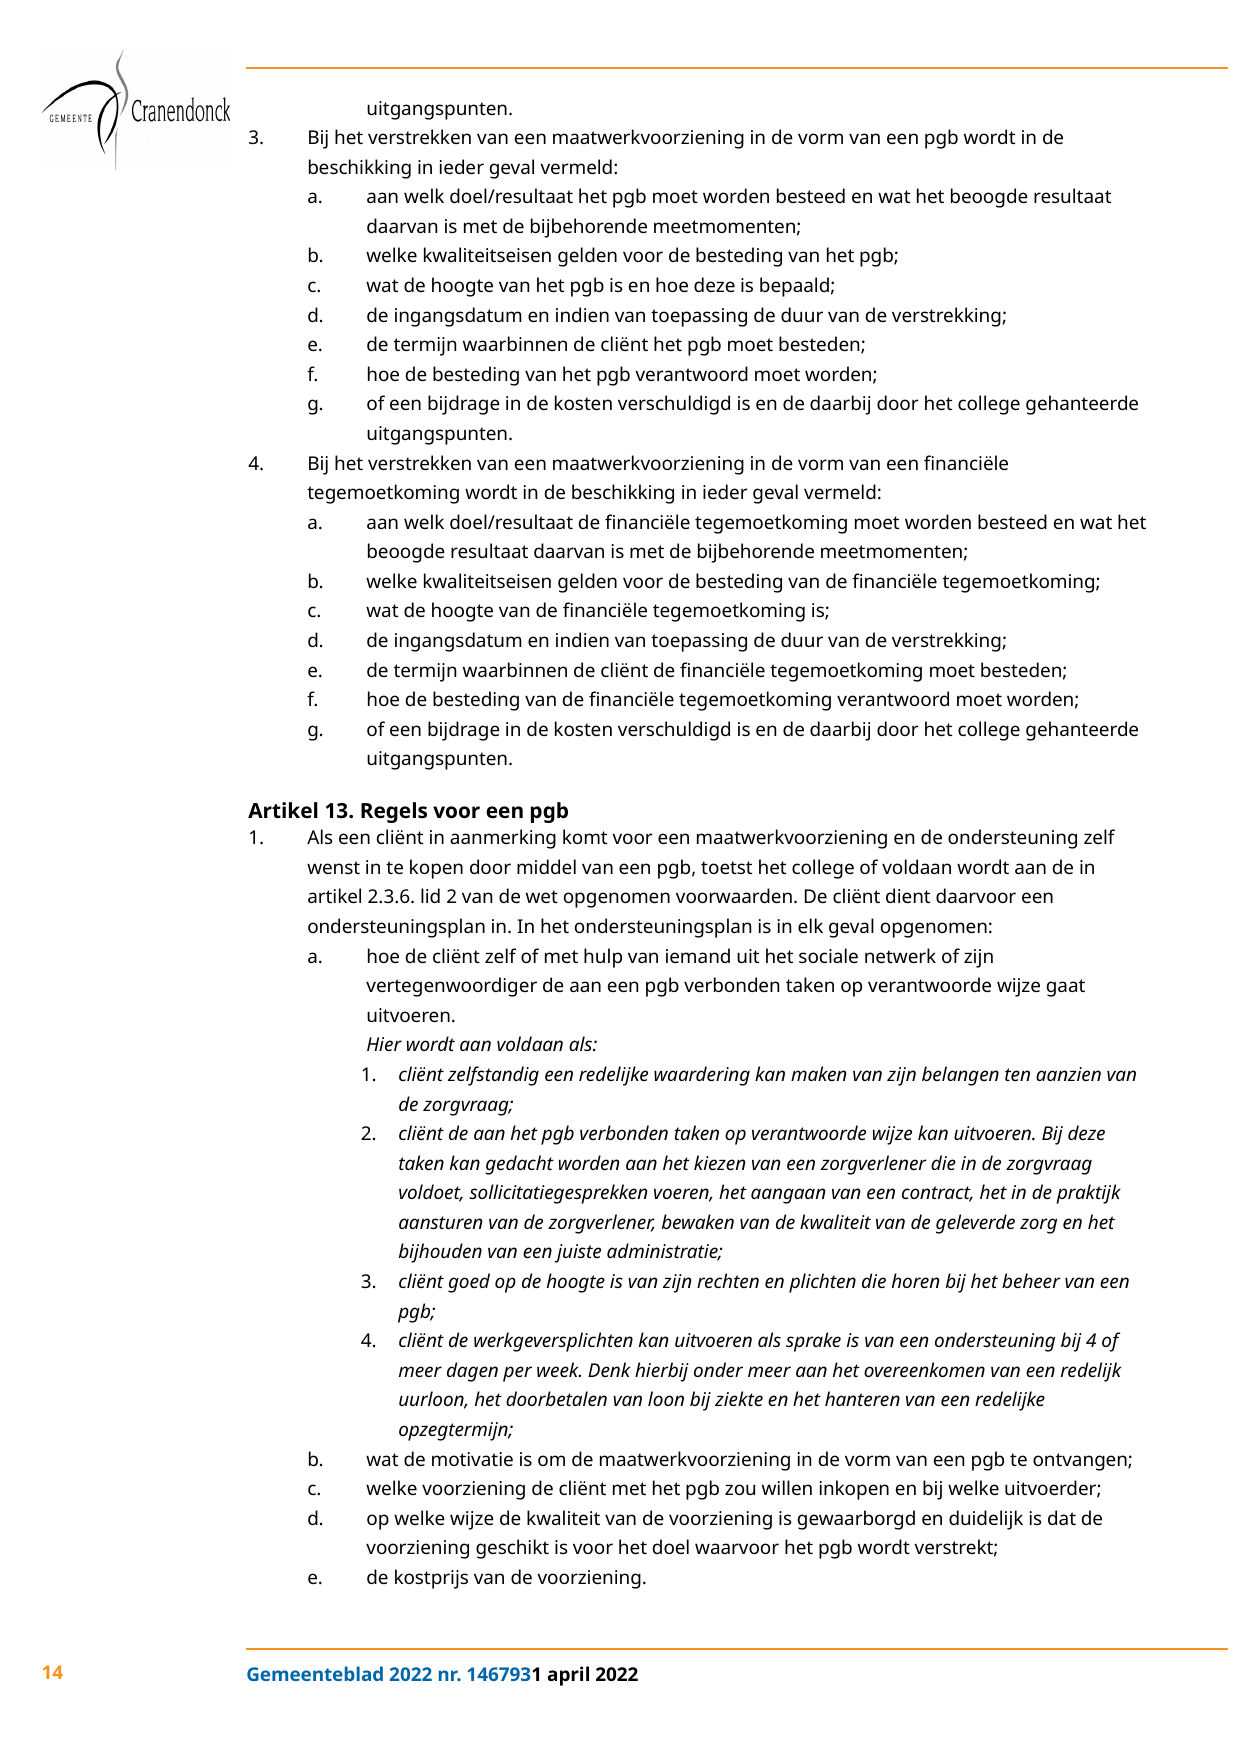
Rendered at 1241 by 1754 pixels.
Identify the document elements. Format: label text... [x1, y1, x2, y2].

list op welke wijze de kwaliteit van de voorziening is gewaarborgd en duidelijk is dat de voorziening geschikt is voor het doel waarvoor het pgb wordt verstrekt; [307, 1505, 1152, 1560]
list cliënt goed op de hoogte is van zijn rechten en plichten die horen bij het beheer van een pgb; [361, 1268, 1152, 1323]
list Bij het verstrekken van een maatwerkvoorziening in de vorm van een financiële tegemoetkoming wordt in de beschikking in ieder geval vermeld: [248, 450, 1152, 505]
list wat de hoogte van het pgb is en hoe deze is bepaald; [307, 272, 1152, 298]
list aan welk doel/resultaat het pgb moet worden besteed en wat het beoogde resultaat daarvan is met de bijbehorende meetmomenten; [307, 183, 1152, 239]
text Artikel 13. Regels voor een pgb [248, 796, 1152, 824]
list de ingangsdatum en indien van toepassing de duur van de verstrekking; [307, 302, 1152, 328]
list de ingangsdatum en indien van toepassing de duur van de verstrekking; [307, 627, 1152, 653]
list uitgangspunten. [307, 95, 1152, 121]
list de termijn waarbinnen de cliënt de financiële tegemoetkoming moet besteden; [307, 657, 1152, 683]
list Bij het verstrekken van een maatwerkvoorziening in de vorm van een pgb wordt in de beschikking in ieder geval vermeld: [248, 124, 1152, 180]
list welke kwaliteitseisen gelden voor de besteding van het pgb; [307, 243, 1152, 268]
list aan welk doel/resultaat de financiële tegemoetkoming moet worden besteed en wat het beoogde resultaat daarvan is met de bijbehorende meetmomenten; [307, 509, 1152, 564]
list welke kwaliteitseisen gelden voor de besteding van de financiële tegemoetkoming; [307, 568, 1152, 594]
list hoe de besteding van het pgb verantwoord moet worden; [307, 361, 1152, 387]
list wat de motivatie is om de maatwerkvoorziening in de vorm van een pgb te ontvangen; [307, 1446, 1152, 1471]
list hoe de cliënt zelf of met hulp van iemand uit het sociale netwerk of zijn vertegenwoordiger de aan een pgb verbonden taken op verantwoorde wijze gaat uitvoeren. [307, 943, 1152, 1028]
list of een bijdrage in de kosten verschuldigd is en de daarbij door het college gehanteerde uitgangspunten. [307, 716, 1152, 771]
list cliënt de werkgeversplichten kan uitvoeren als sprake is van een ondersteuning bij 4 of meer dagen per week. Denk hierbij onder meer aan het overeenkomen van een redelijk uurloon, het doorbetalen van loon bij ziekte en het hanteren van een redelijke opzegtermijn; [361, 1327, 1152, 1442]
list hoe de besteding van de financiële tegemoetkoming verantwoord moet worden; [307, 686, 1152, 712]
picture [41, 47, 231, 172]
list de termijn waarbinnen de cliënt het pgb moet besteden; [307, 331, 1152, 357]
list cliënt de aan het pgb verbonden taken op verantwoorde wijze kan uitvoeren. Bij deze taken kan gedacht worden aan het kiezen van een zorgverlener die in de zorgvraag voldoet, sollicitatiegesprekken voeren, het aangaan van een contract, het in de praktijk aansturen van de zorgverlener, bewaken van de kwaliteit van de geleverde zorg en het bijhouden van een juiste administratie; [361, 1120, 1152, 1264]
list wat de hoogte van de financiële tegemoetkoming is; [307, 598, 1152, 623]
list welke voorziening de cliënt met het pgb zou willen inkopen en bij welke uitvoerder; [307, 1475, 1152, 1501]
list of een bijdrage in de kosten verschuldigd is en de daarbij door het college gehanteerde uitgangspunten. [307, 391, 1152, 446]
list Als een cliënt in aanmerking komt voor een maatwerkvoorziening en de ondersteuning zelf wenst in te kopen door middel van een pgb, toetst het college of voldaan wordt aan de in artikel 2.3.6. lid 2 van de wet opgenomen voorwaarden. De cliënt dient daarvoor een ondersteuningsplan in. In het ondersteuningsplan is in elk geval opgenomen: [248, 824, 1152, 939]
list Hier wordt aan voldaan als: [307, 1032, 1152, 1057]
list cliënt zelfstandig een redelijke waardering kan maken van zijn belangen ten aanzien van de zorgvraag; [361, 1061, 1152, 1116]
list de kostprijs van de voorziening. [307, 1564, 1152, 1590]
